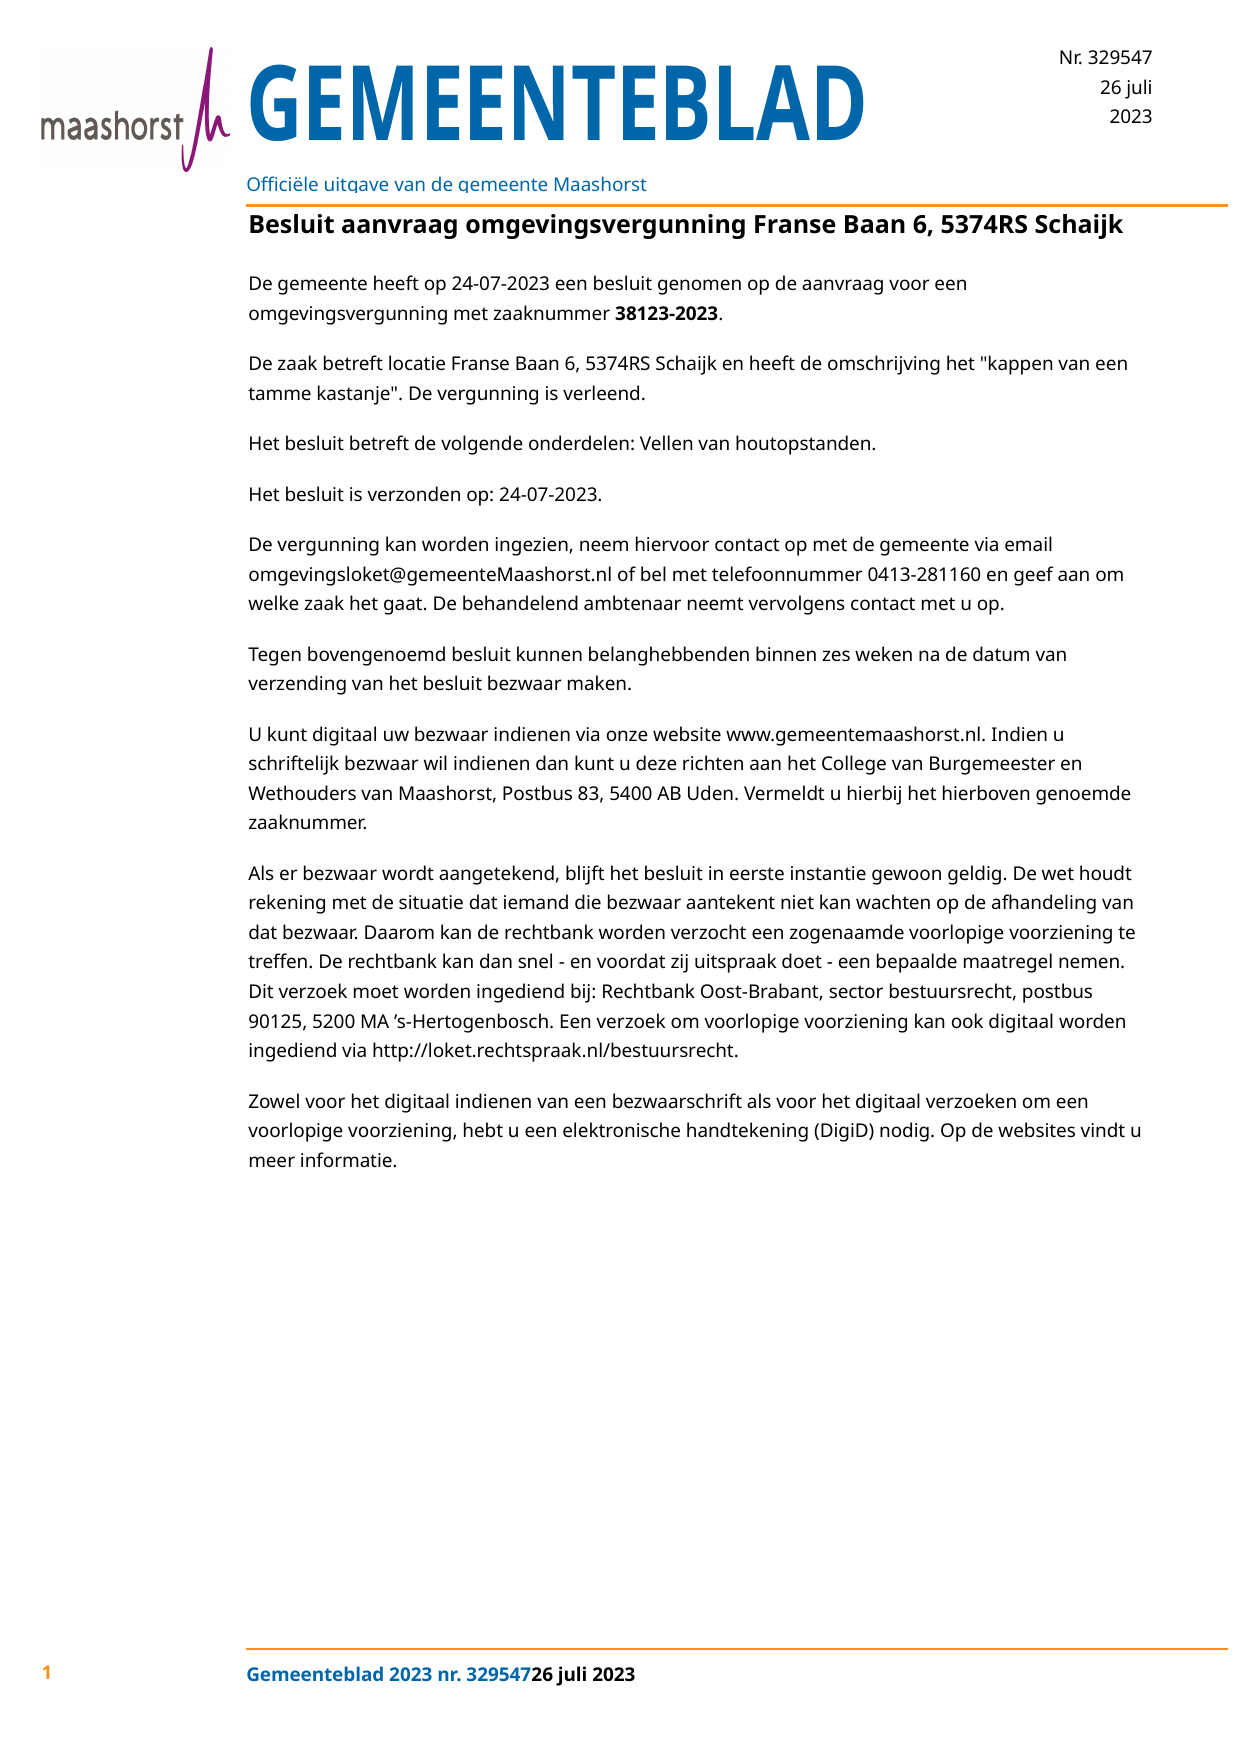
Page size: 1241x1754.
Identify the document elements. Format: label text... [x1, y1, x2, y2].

text De vergunning kan worden ingezien, neem hiervoor contact op met de gemeente via email omgevingsloket@gemeenteMaashorst.nl of bel met telefoonnummer 0413-281160 en geef aan om welke zaak het gaat. De behandelend ambtenaar neemt vervolgens contact met u op. [248, 531, 1152, 616]
text De zaak betreft locatie Franse Baan 6, 5374RS Schaijk en heeft de omschrijving het "kappen van een tamme kastanje". De vergunning is verleend. [248, 350, 1152, 406]
text Tegen bovengenoemd besluit kunnen belanghebbenden binnen zes weken na de datum van verzending van het besluit bezwaar maken. [248, 641, 1152, 696]
text Besluit aanvraag omgevingsvergunning Franse Baan 6, 5374RS Schaijk [248, 207, 1152, 241]
picture [41, 47, 231, 172]
text Zowel voor het digitaal indienen van een bezwaarschrift als voor het digitaal verzoeken om een voorlopige voorziening, hebt u een elektronische handtekening (DigiD) nodig. Op de websites vindt u meer informatie. [248, 1088, 1152, 1173]
text Het besluit betreft de volgende onderdelen: Vellen van houtopstanden. [248, 430, 1152, 456]
text Het besluit is verzonden op: 24-07-2023. [248, 481, 1152, 506]
text Als er bezwaar wordt aangetekend, blijft het besluit in eerste instantie gewoon geldig. De wet houdt rekening met de situatie dat iemand die bezwaar aantekent niet kan wachten op de afhandeling van dat bezwaar. Daarom kan de rechtbank worden verzocht een zogenaamde voorlopige voorziening te treffen. De rechtbank kan dan snel - en voordat zij uitspraak doet - een bepaalde maatregel nemen. Dit verzoek moet worden ingediend bij: Rechtbank Oost-Brabant, sector bestuursrecht, postbus 90125, 5200 MA ’s-Hertogenbosch. Een verzoek om voorlopige voorziening kan ook digitaal worden ingediend via http://loket.rechtspraak.nl/bestuursrecht. [248, 860, 1152, 1063]
text U kunt digitaal uw bezwaar indienen via onze website www.gemeentemaashorst.nl. Indien u schriftelijk bezwaar wil indienen dan kunt u deze richten aan het College van Burgemeester en Wethouders van Maashorst, Postbus 83, 5400 AB Uden. Vermeldt u hierbij het hierboven genoemde zaaknummer. [248, 721, 1152, 835]
text De gemeente heeft op 24-07-2023 een besluit genomen op de aanvraag voor een omgevingsvergunning met zaaknummer 38123-2023. [248, 270, 1152, 326]
